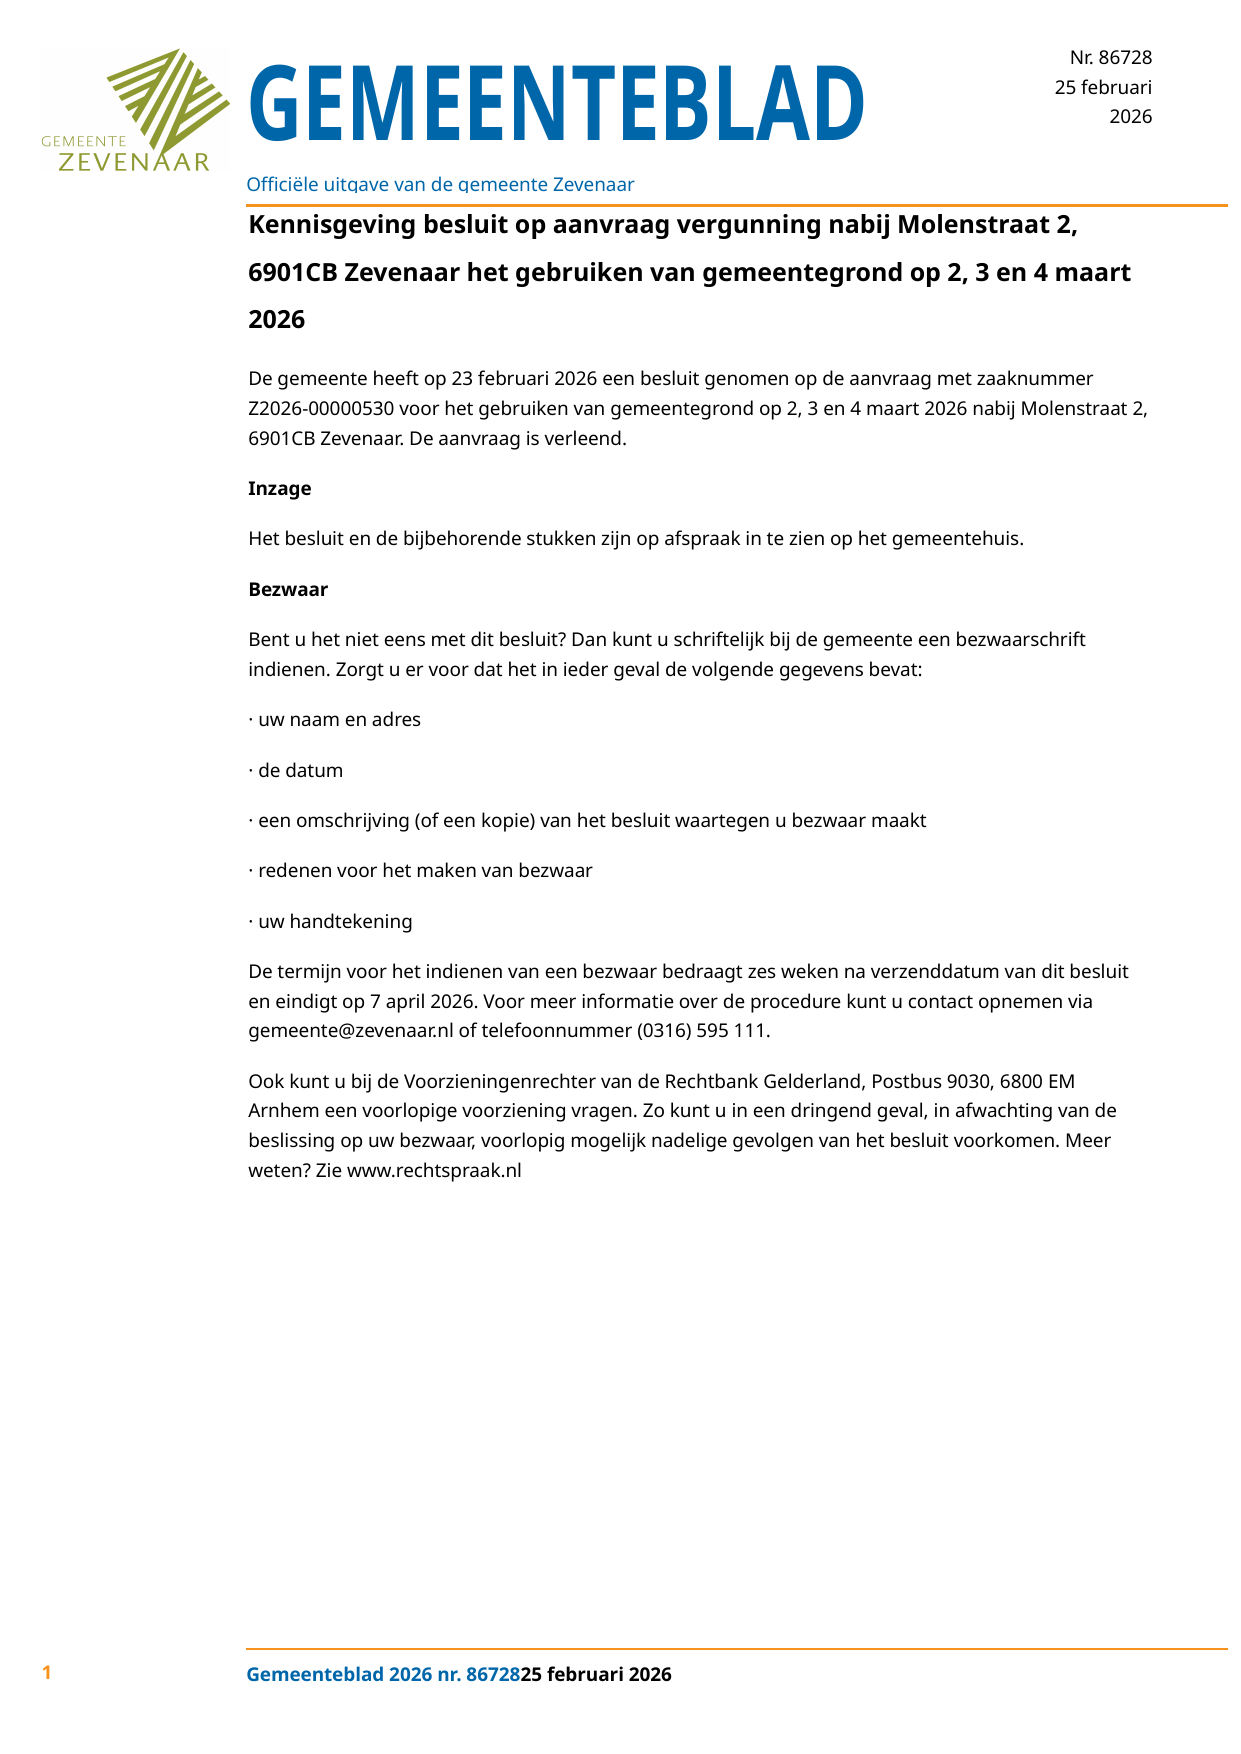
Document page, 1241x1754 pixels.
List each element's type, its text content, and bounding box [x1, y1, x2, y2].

text Bezwaar [248, 576, 1152, 602]
text Inzage [248, 475, 1152, 501]
text Het besluit en de bijbehorende stukken zijn op afspraak in te zien op het gemeentehuis. [248, 526, 1152, 551]
text Kennisgeving besluit op aanvraag vergunning nabij Molenstraat 2, 6901CB Zevenaar het gebruiken van gemeentegrond op 2, 3 en 4 maart 2026 [248, 207, 1152, 336]
text · redenen voor het maken van bezwaar [248, 858, 1152, 883]
text · een omschrijving (of een kopie) van het besluit waartegen u bezwaar maakt [248, 807, 1152, 833]
text De termijn voor het indienen van een bezwaar bedraagt zes weken na verzenddatum van dit besluit en eindigt op 7 april 2026. Voor meer informatie over de procedure kunt u contact opnemen via gemeente@zevenaar.nl of telefoonnummer (0316) 595 111. [248, 958, 1152, 1043]
text · uw naam en adres [248, 706, 1152, 732]
text · de datum [248, 757, 1152, 782]
text Bent u het niet eens met dit besluit? Dan kunt u schriftelijk bij de gemeente een bezwaarschrift indienen. Zorgt u er voor dat het in ieder geval de volgende gegevens bevat: [248, 626, 1152, 682]
text De gemeente heeft op 23 februari 2026 een besluit genomen op de aanvraag met zaaknummer Z2026-00000530 voor het gebruiken van gemeentegrond op 2, 3 en 4 maart 2026 nabij Molenstraat 2, 6901CB Zevenaar. De aanvraag is verleend. [248, 366, 1152, 450]
text · uw handtekening [248, 908, 1152, 934]
picture [41, 47, 231, 172]
text Ook kunt u bij de Voorzieningenrechter van de Rechtbank Gelderland, Postbus 9030, 6800 EM Arnhem een voorlopige voorziening vragen. Zo kunt u in een dringend geval, in afwachting van de beslissing op uw bezwaar, voorlopig mogelijk nadelige gevolgen van het besluit voorkomen. Meer weten? Zie www.rechtspraak.nl [248, 1068, 1152, 1182]
